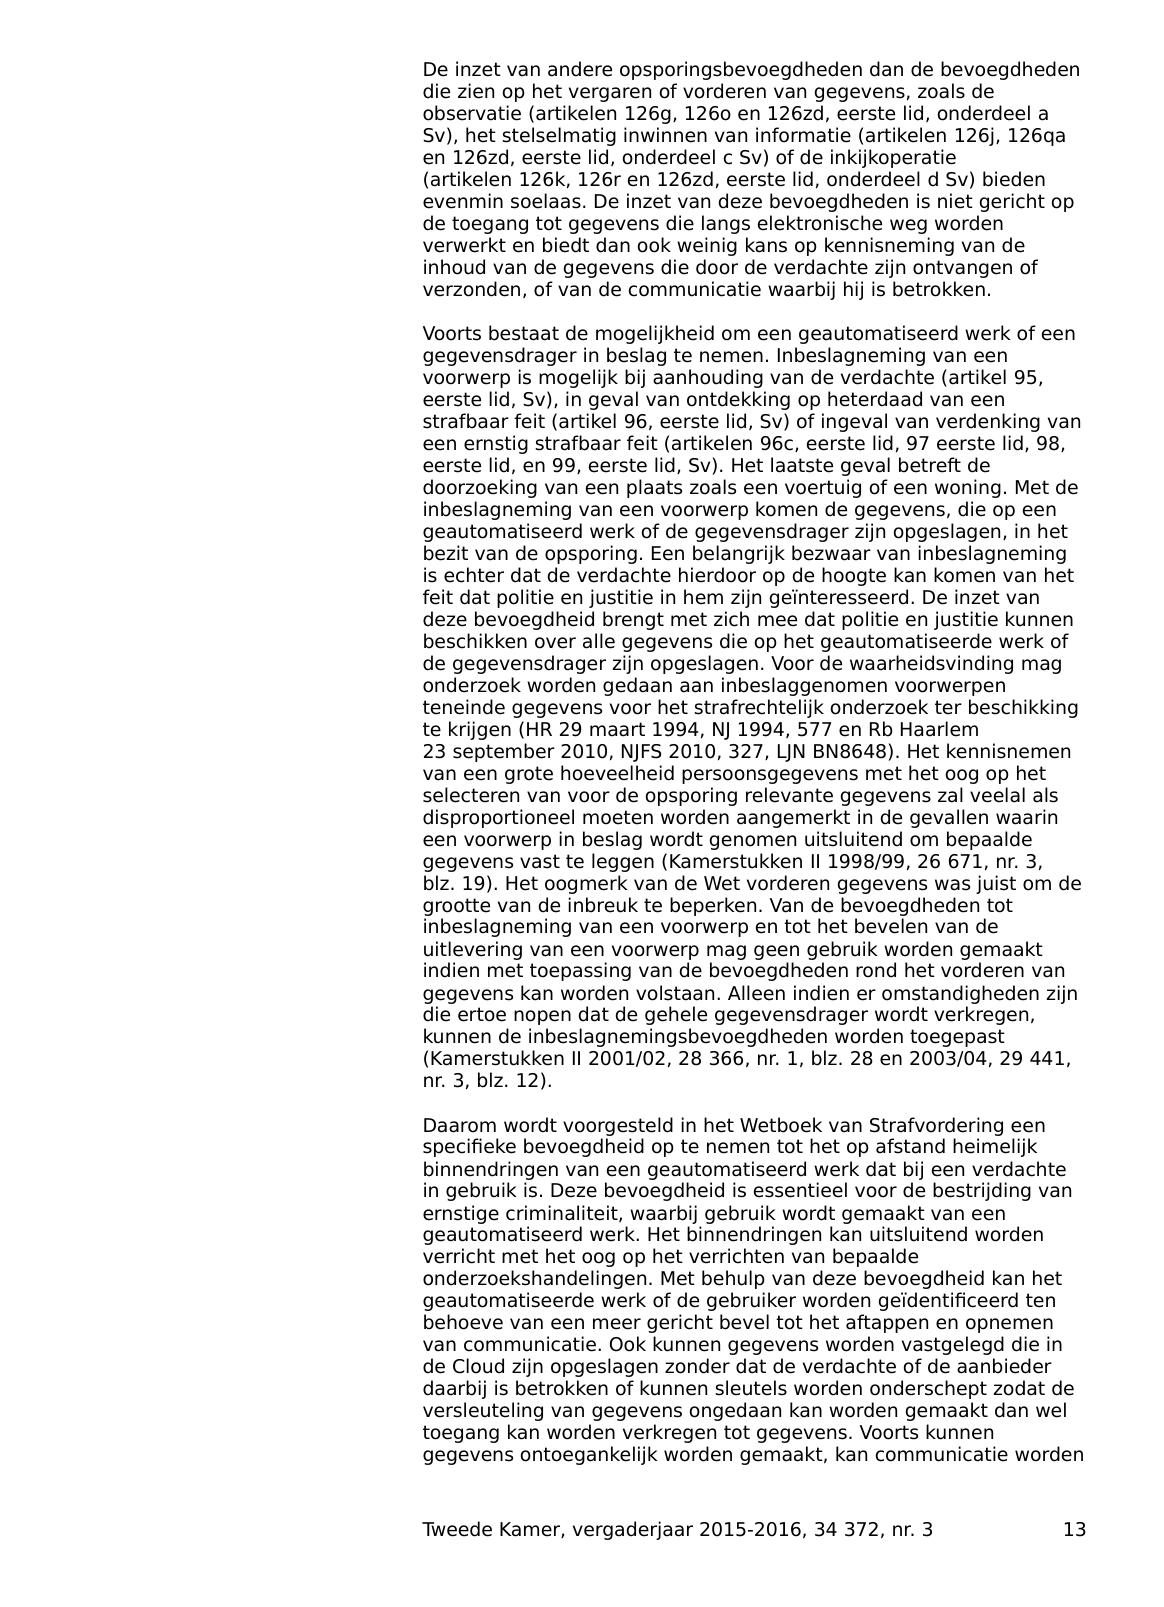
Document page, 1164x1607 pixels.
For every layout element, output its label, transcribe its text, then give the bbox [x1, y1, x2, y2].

text De inzet van andere opsporingsbevoegdheden dan de bevoegdheden die zien op het vergaren of vorderen van gegevens, zoals de observatie (artikelen 126g, 126o en 126zd, eerste lid, onderdeel a Sv), het stelselmatig inwinnen van informatie (artikelen 126j, 126qa en 126zd, eerste lid, onderdeel c Sv) of de inkijkoperatie (artikelen 126k, 126r en 126zd, eerste lid, onderdeel d Sv) bieden evenmin soelaas. De inzet van deze bevoegdheden is niet gericht op de toegang tot gegevens die langs elektronische weg worden verwerkt en biedt dan ook weinig kans op kennisneming van de inhoud van de gegevens die door de verdachte zijn ontvangen of verzonden, of van de communicatie waarbij hij is betrokken. [422, 59, 1087, 301]
text Voorts bestaat de mogelijkheid om een geautomatiseerd werk of een gegevensdrager in beslag te nemen. Inbeslagneming van een voorwerp is mogelijk bij aanhouding van de verdachte (artikel 95, eerste lid, Sv), in geval van ontdekking op heterdaad van een strafbaar feit (artikel 96, eerste lid, Sv) of ingeval van verdenking van een ernstig strafbaar feit (artikelen 96c, eerste lid, 97 eerste lid, 98, eerste lid, en 99, eerste lid, Sv). Het laatste geval betreft de doorzoeking van een plaats zoals een voertuig of een woning. Met de inbeslagneming van een voorwerp komen de gegevens, die op een geautomatiseerd werk of de gegevensdrager zijn opgeslagen, in het bezit van de opsporing. Een belangrijk bezwaar van inbeslagneming is echter dat de verdachte hierdoor op de hoogte kan komen van het feit dat politie en justitie in hem zijn geïnteresseerd. De inzet van deze bevoegdheid brengt met zich mee dat politie en justitie kunnen beschikken over alle gegevens die op het geautomatiseerde werk of de gegevensdrager zijn opgeslagen. Voor de waarheidsvinding mag onderzoek worden gedaan aan inbeslaggenomen voorwerpen teneinde gegevens voor het strafrechtelijk onderzoek ter beschikking te krijgen (HR 29 maart 1994, NJ 1994, 577 en Rb Haarlem 23 september 2010, NJFS 2010, 327, LJN BN8648). Het kennisnemen van een grote hoeveelheid persoonsgegevens met het oog op het selecteren van voor de opsporing relevante gegevens zal veelal als disproportioneel moeten worden aangemerkt in de gevallen waarin een voorwerp in beslag wordt genomen uitsluitend om bepaalde gegevens vast te leggen (Kamerstukken II 1998/99, 26 671, nr. 3, blz. 19). Het oogmerk van de Wet vorderen gegevens was juist om de grootte van de inbreuk te beperken. Van de bevoegdheden tot inbeslagneming van een voorwerp en tot het bevelen van de uitlevering van een voorwerp mag geen gebruik worden gemaakt indien met toepassing van de bevoegdheden rond het vorderen van gegevens kan worden volstaan. Alleen indien er omstandigheden zijn die ertoe nopen dat de gehele gegevensdrager wordt verkregen, kunnen de inbeslagnemingsbevoegdheden worden toegepast (Kamerstukken II 2001/02, 28 366, nr. 1, blz. 28 en 2003/04, 29 441, nr. 3, blz. 12). [422, 323, 1087, 1092]
text Daarom wordt voorgesteld in het Wetboek van Strafvordering een specifieke bevoegdheid op te nemen tot het op afstand heimelijk binnendringen van een geautomatiseerd werk dat bij een verdachte in gebruik is. Deze bevoegdheid is essentieel voor de bestrijding van ernstige criminaliteit, waarbij gebruik wordt gemaakt van een geautomatiseerd werk. Het binnendringen kan uitsluitend worden verricht met het oog op het verrichten van bepaalde onderzoekshandelingen. Met behulp van deze bevoegdheid kan het geautomatiseerde werk of de gebruiker worden geïdentificeerd ten behoeve van een meer gericht bevel tot het aftappen en opnemen van communicatie. Ook kunnen gegevens worden vastgelegd die in de Cloud zijn opgeslagen zonder dat de verdachte of de aanbieder daarbij is betrokken of kunnen sleutels worden onderschept zodat de versleuteling van gegevens ongedaan kan worden gemaakt dan wel toegang kan worden verkregen tot gegevens. Voorts kunnen gegevens ontoegankelijk worden gemaakt, kan communicatie worden [422, 1114, 1087, 1466]
